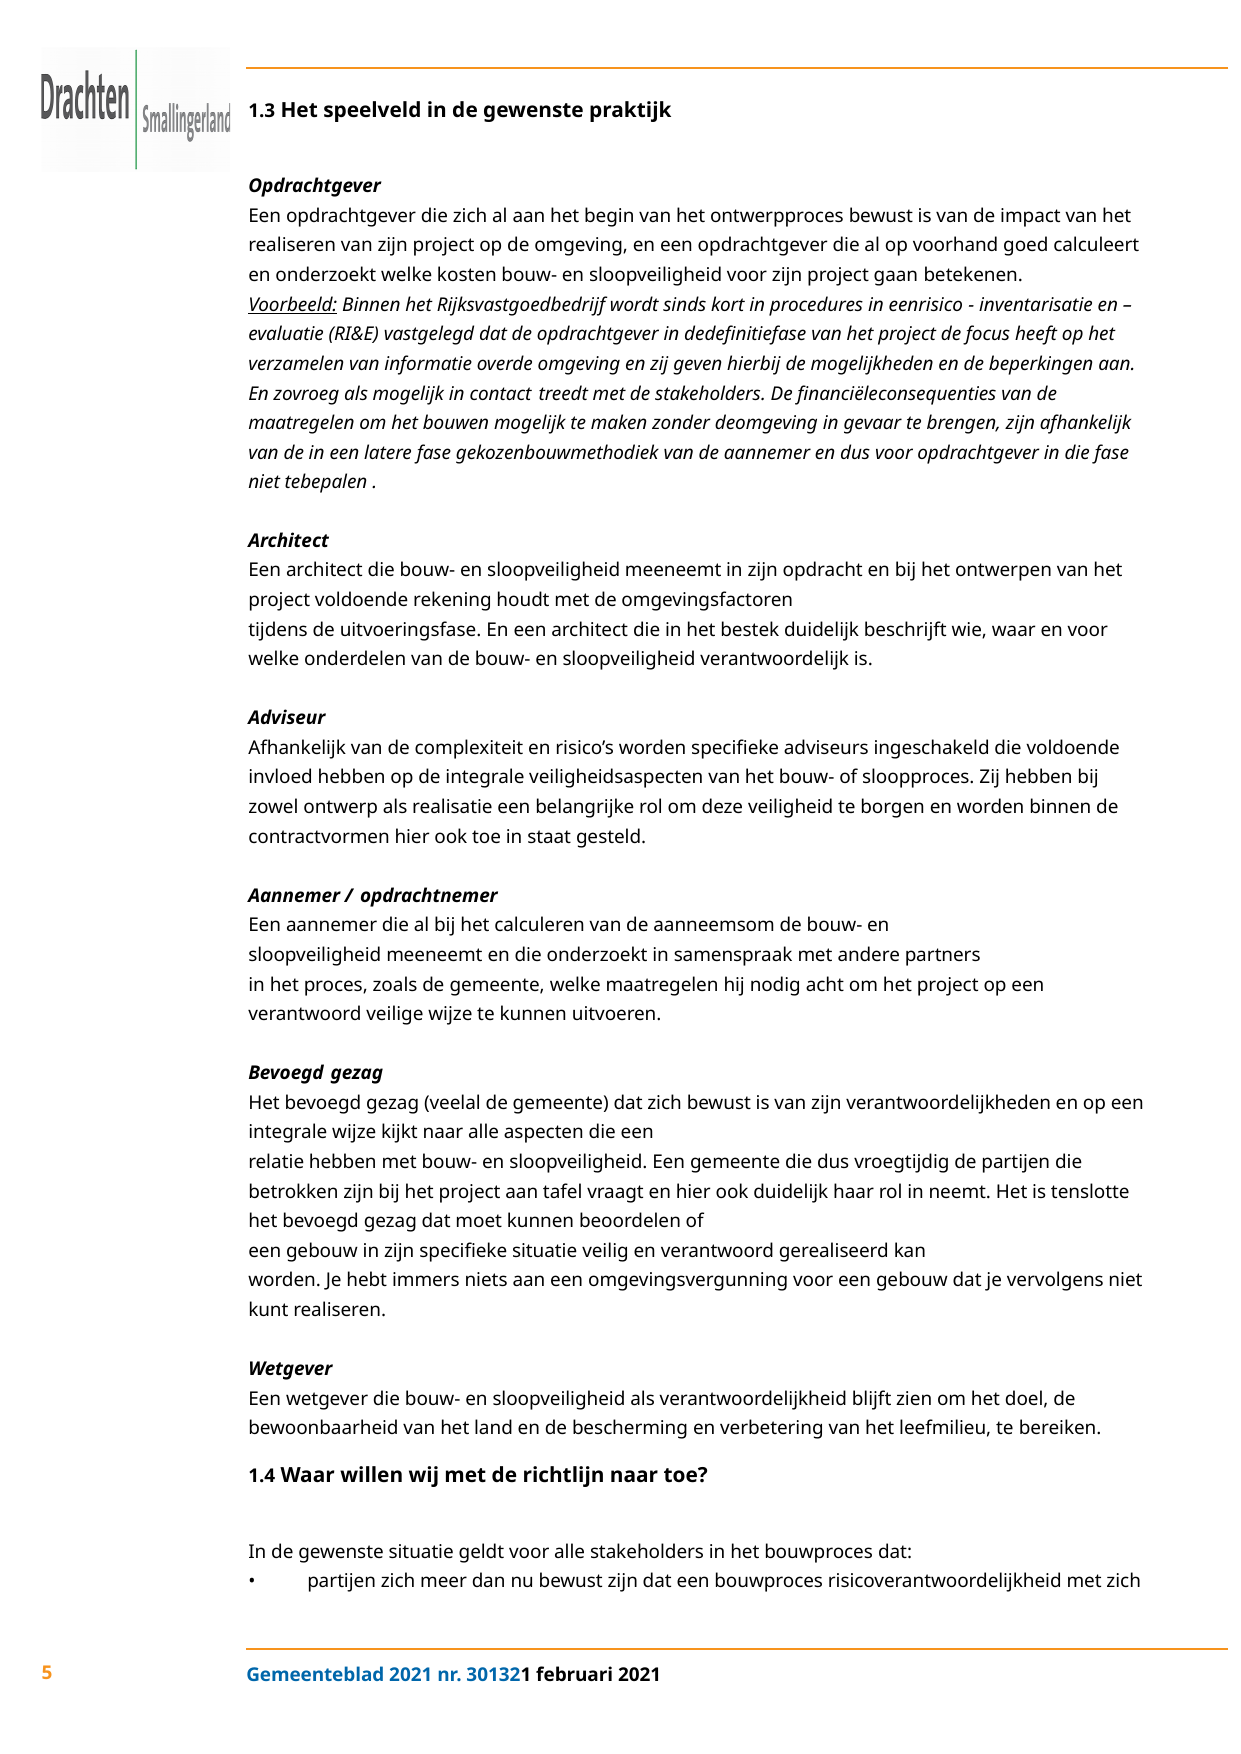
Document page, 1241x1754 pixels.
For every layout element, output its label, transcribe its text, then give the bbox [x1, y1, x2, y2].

text Aannemer / opdrachtnemer [248, 882, 1152, 908]
text Wetgever [248, 1355, 1152, 1381]
text Architect [248, 527, 1152, 553]
text Een opdrachtgever die zich al aan het begin van het ontwerpproces bewust is van de impact van het realiseren van zijn project op de omgeving, en een opdrachtgever die al op voorhand goed calculeert en onderzoekt welke kosten bouw- en sloopveiligheid voor zijn project gaan betekenen. [248, 202, 1152, 287]
text Afhankelijk van de complexiteit en risico’s worden specifieke adviseurs ingeschakeld die voldoende invloed hebben op de integrale veiligheidsaspecten van het bouw- of sloopproces. Zij hebben bij zowel ontwerp als realisatie een belangrijke rol om deze veiligheid te borgen en worden binnen de contractvormen hier ook toe in staat gesteld. [248, 734, 1152, 848]
text Een wetgever die bouw- en sloopveiligheid als verantwoordelijkheid blijft zien om het doel, de bewoonbaarheid van het land en de bescherming en verbetering van het leefmilieu, te bereiken. [248, 1385, 1152, 1440]
table_header In de gewenste situatie geldt voor alle stakeholders in het bouwproces dat: partijen zich meer dan nu bewust zijn dat een bouwproces risicoverantwoordelijkheid met zich [248, 1538, 1152, 1593]
text Adviseur [248, 704, 1152, 730]
table_header Voorbeeld: Binnen het Rijksvastgoedbedrijf wordt sinds kort in procedures in eenrisico - inventarisatie en – evaluatie (RI&E) vastgelegd dat de opdrachtgever in dedefinitiefase van het project de focus heeft op het verzamelen van informatie overde omgeving en zij geven hierbij de mogelijkheden en de beperkingen aan. En zovroeg als mogelijk in contact treedt met de stakeholders. De financiëleconsequenties van de maatregelen om het bouwen mogelijk te maken zonder deomgeving in gevaar te brengen, zijn afhankelijk van de in een latere fase gekozenbouwmethodiek van de aannemer en dus voor opdrachtgever in die fase niet tebepalen . [248, 291, 1152, 494]
text Een aannemer die al bij het calculeren van de aanneemsom de bouw- en sloopveiligheid meeneemt en die onderzoekt in samenspraak met andere partners in het proces, zoals de gemeente, welke maatregelen hij nodig acht om het project op een verantwoord veilige wijze te kunnen uitvoeren. [248, 912, 1152, 1026]
picture [41, 47, 231, 172]
text Een architect die bouw- en sloopveiligheid meeneemt in zijn opdracht en bij het ontwerpen van het project voldoende rekening houdt met de omgevingsfactoren tijdens de uitvoeringsfase. En een architect die in het bestek duidelijk beschrijft wie, waar en voor welke onderdelen van de bouw- en sloopveiligheid verantwoordelijk is. [248, 557, 1152, 671]
text 1.3 Het speelveld in de gewenste praktijk [248, 95, 1152, 123]
text Opdrachtgever [248, 172, 1152, 198]
text Bevoegd gezag [248, 1059, 1152, 1085]
text Het bevoegd gezag (veelal de gemeente) dat zich bewust is van zijn verantwoordelijkheden en op een integrale wijze kijkt naar alle aspecten die een relatie hebben met bouw- en sloopveiligheid. Een gemeente die dus vroegtijdig de partijen die betrokken zijn bij het project aan tafel vraagt en hier ook duidelijk haar rol in neemt. Het is tenslotte het bevoegd gezag dat moet kunnen beoordelen of een gebouw in zijn specifieke situatie veilig en verantwoord gerealiseerd kan worden. Je hebt immers niets aan een omgevingsvergunning voor een gebouw dat je vervolgens niet kunt realiseren. [248, 1089, 1152, 1322]
text 1.4 Waar willen wij met de richtlijn naar toe? [248, 1460, 1152, 1488]
